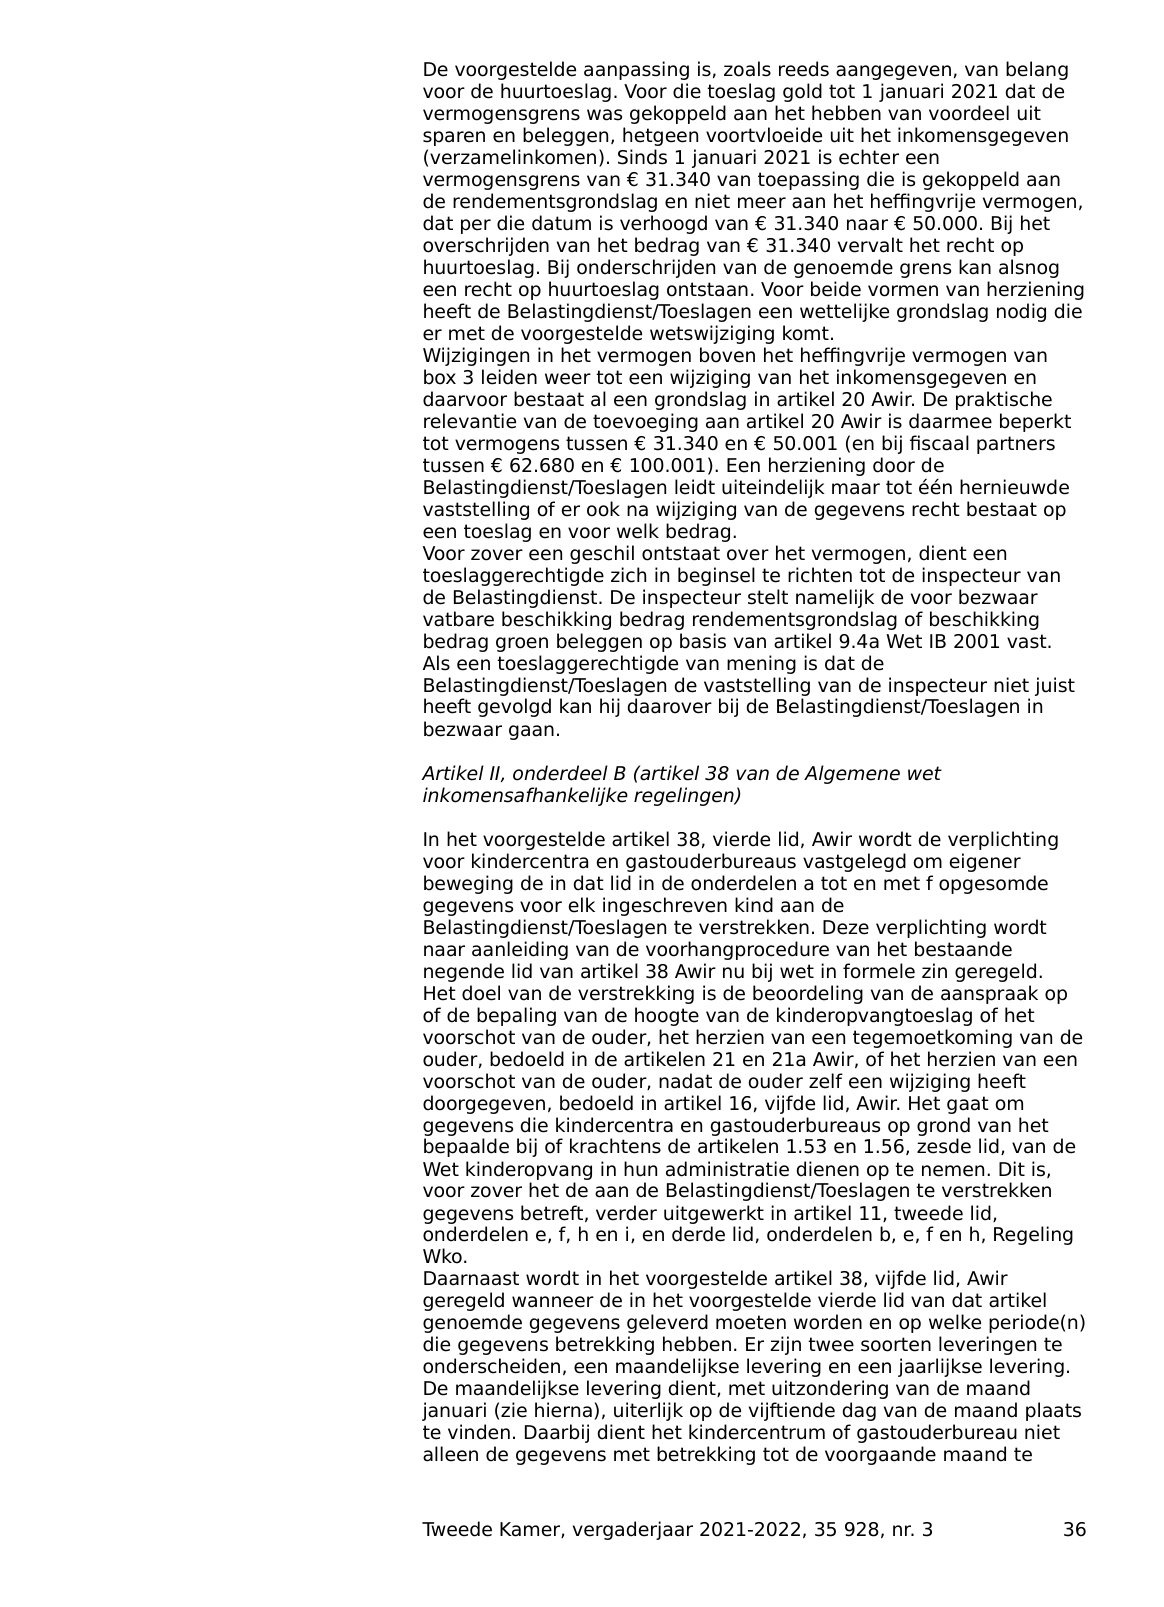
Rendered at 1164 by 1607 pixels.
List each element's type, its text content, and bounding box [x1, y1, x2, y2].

text Voor zover een geschil ontstaat over het vermogen, dient een toeslaggerechtigde zich in beginsel te richten tot de inspecteur van de Belastingdienst. De inspecteur stelt namelijk de voor bezwaar vatbare beschikking bedrag rendementsgrondslag of beschikking bedrag groen beleggen op basis van artikel 9.4a Wet IB 2001 vast. Als een toeslaggerechtigde van mening is dat de Belastingdienst/Toeslagen de vaststelling van de inspecteur niet juist heeft gevolgd kan hij daarover bij de Belastingdienst/Toeslagen in bezwaar gaan. [422, 543, 1087, 740]
text In het voorgestelde artikel 38, vierde lid, Awir wordt de verplichting voor kindercentra en gastouderbureaus vastgelegd om eigener beweging de in dat lid in de onderdelen a tot en met f opgesomde gegevens voor elk ingeschreven kind aan de Belastingdienst/Toeslagen te verstrekken. Deze verplichting wordt naar aanleiding van de voorhangprocedure van het bestaande negende lid van artikel 38 Awir nu bij wet in formele zin geregeld. [422, 829, 1087, 983]
text Daarnaast wordt in het voorgestelde artikel 38, vijfde lid, Awir geregeld wanneer de in het voorgestelde vierde lid van dat artikel genoemde gegevens geleverd moeten worden en op welke periode(n) die gegevens betrekking hebben. Er zijn twee soorten leveringen te onderscheiden, een maandelijkse levering en een jaarlijkse levering. De maandelijkse levering dient, met uitzondering van de maand januari (zie hierna), uiterlijk op de vijftiende dag van de maand plaats te vinden. Daarbij dient het kindercentrum of gastouderbureau niet alleen de gegevens met betrekking tot de voorgaande maand te [422, 1268, 1087, 1466]
text Het doel van de verstrekking is de beoordeling van de aanspraak op of de bepaling van de hoogte van de kinderopvangtoeslag of het voorschot van de ouder, het herzien van een tegemoetkoming van de ouder, bedoeld in de artikelen 21 en 21a Awir, of het herzien van een voorschot van de ouder, nadat de ouder zelf een wijziging heeft doorgegeven, bedoeld in artikel 16, vijfde lid, Awir. Het gaat om gegevens die kindercentra en gastouderbureaus op grond van het bepaalde bij of krachtens de artikelen 1.53 en 1.56, zesde lid, van de Wet kinderopvang in hun administratie dienen op te nemen. Dit is, voor zover het de aan de Belastingdienst/Toeslagen te verstrekken gegevens betreft, verder uitgewerkt in artikel 11, tweede lid, onderdelen e, f, h en i, en derde lid, onderdelen b, e, f en h, Regeling Wko. [422, 983, 1087, 1268]
text De voorgestelde aanpassing is, zoals reeds aangegeven, van belang voor de huurtoeslag. Voor die toeslag gold tot 1 januari 2021 dat de vermogensgrens was gekoppeld aan het hebben van voordeel uit sparen en beleggen, hetgeen voortvloeide uit het inkomensgegeven (verzamelinkomen). Sinds 1 januari 2021 is echter een vermogensgrens van € 31.340 van toepassing die is gekoppeld aan de rendementsgrondslag en niet meer aan het heffingvrije vermogen, dat per die datum is verhoogd van € 31.340 naar € 50.000. Bij het overschrijden van het bedrag van € 31.340 vervalt het recht op huurtoeslag. Bij onderschrijden van de genoemde grens kan alsnog een recht op huurtoeslag ontstaan. Voor beide vormen van herziening heeft de Belastingdienst/Toeslagen een wettelijke grondslag nodig die er met de voorgestelde wetswijziging komt. [422, 59, 1087, 345]
subtitle Artikel II, onderdeel B (artikel 38 van de Algemene wet inkomensafhankelijke regelingen) [422, 763, 1087, 807]
text Wijzigingen in het vermogen boven het heffingvrije vermogen van box 3 leiden weer tot een wijziging van het inkomensgegeven en daarvoor bestaat al een grondslag in artikel 20 Awir. De praktische relevantie van de toevoeging aan artikel 20 Awir is daarmee beperkt tot vermogens tussen € 31.340 en € 50.001 (en bij fiscaal partners tussen € 62.680 en € 100.001). Een herziening door de Belastingdienst/Toeslagen leidt uiteindelijk maar tot één hernieuwde vaststelling of er ook na wijziging van de gegevens recht bestaat op een toeslag en voor welk bedrag. [422, 345, 1087, 543]
